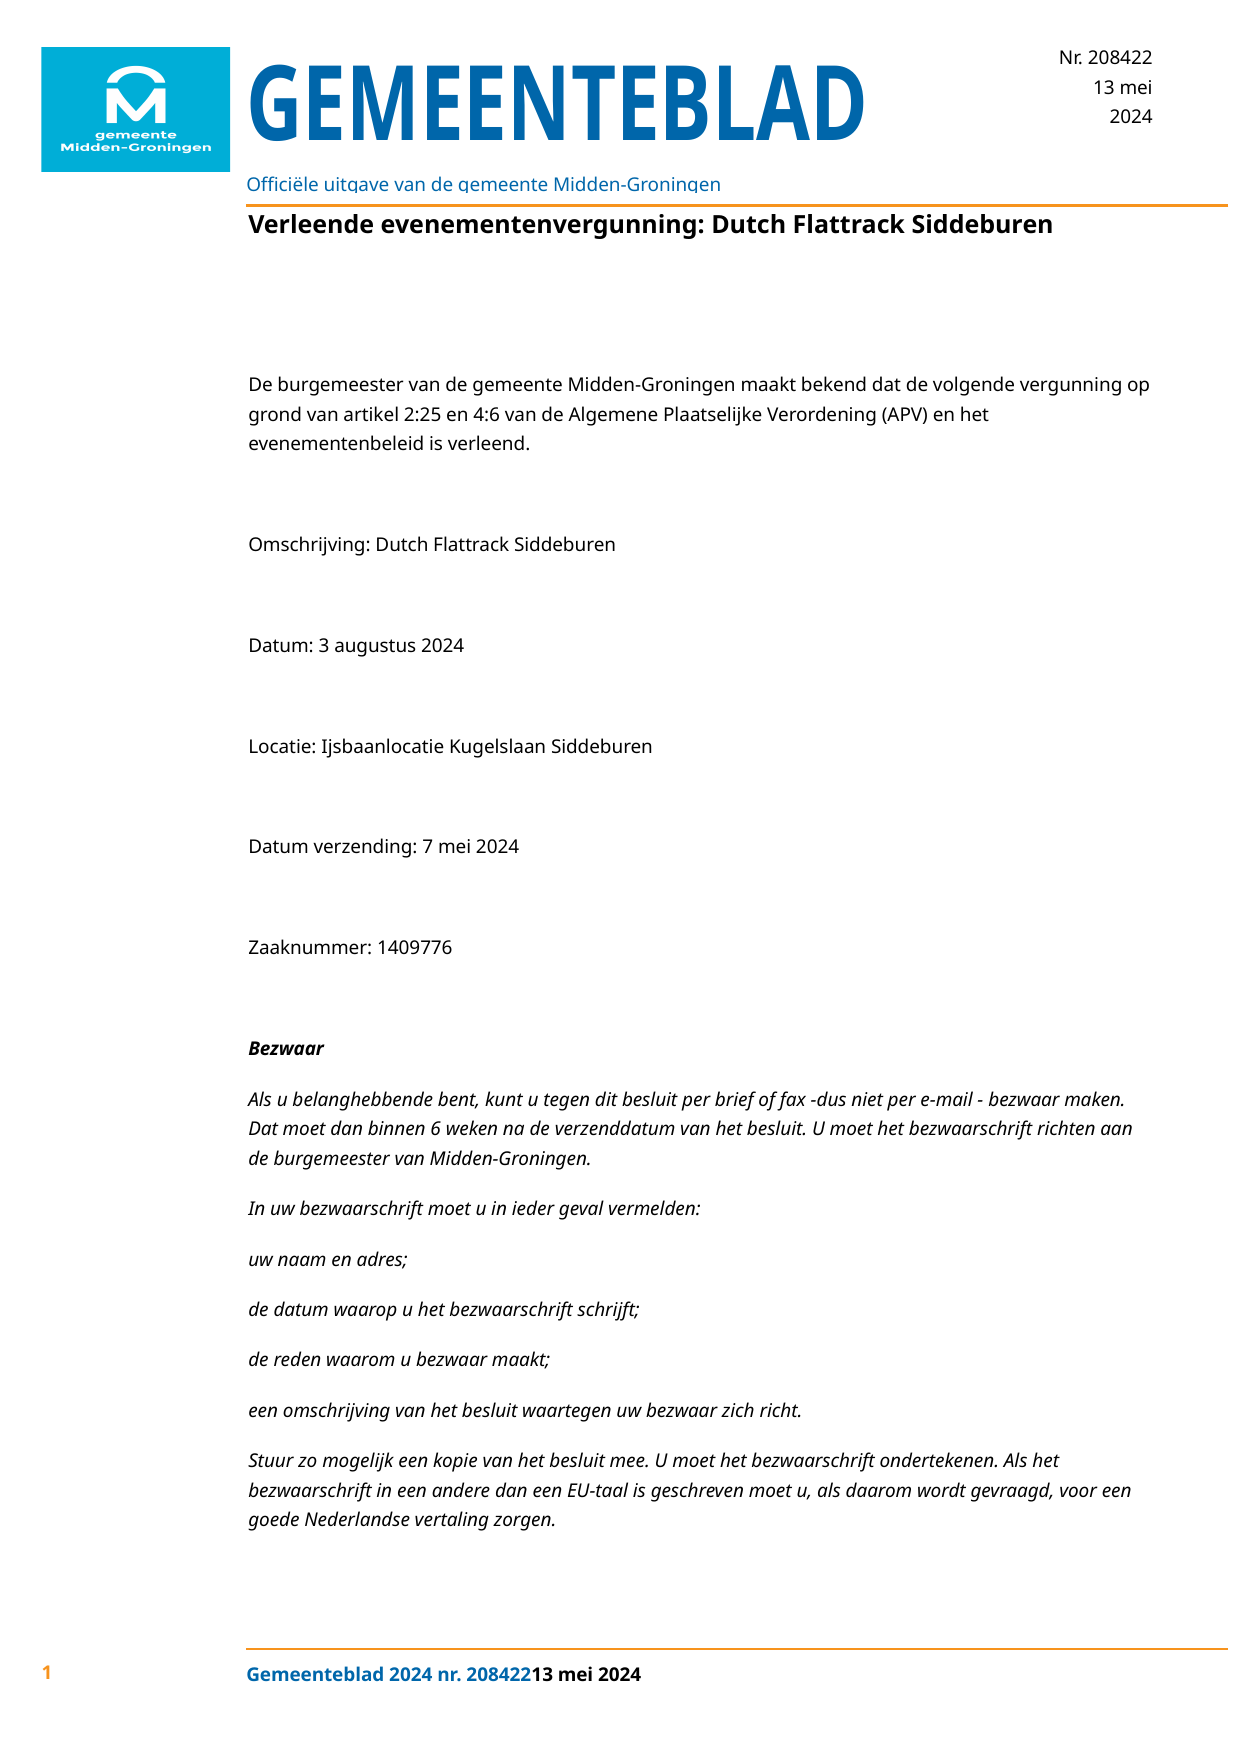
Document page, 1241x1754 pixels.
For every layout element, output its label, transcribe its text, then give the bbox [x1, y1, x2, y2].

text uw naam en adres; [248, 1246, 1152, 1271]
text Als u belanghebbende bent, kunt u tegen dit besluit per brief of fax -dus niet per e-mail - bezwaar maken. Dat moet dan binnen 6 weken na de verzenddatum van het besluit. U moet het bezwaarschrift richten aan de burgemeester van Midden-Groningen. [248, 1086, 1152, 1171]
text de reden waarom u bezwaar maakt; [248, 1347, 1152, 1372]
text Zaaknummer: 1409776 [248, 934, 1152, 960]
text een omschrijving van het besluit waartegen uw bezwaar zich richt. [248, 1397, 1152, 1423]
text In uw bezwaarschrift moet u in ieder geval vermelden: [248, 1195, 1152, 1221]
text de datum waarop u het bezwaarschrift schrijft; [248, 1296, 1152, 1322]
text Datum verzending: 7 mei 2024 [248, 834, 1152, 859]
text De burgemeester van de gemeente Midden-Groningen maakt bekend dat de volgende vergunning op grond van artikel 2:25 en 4:6 van de Algemene Plaatselijke Verordening (APV) en het evenementenbeleid is verleend. [248, 371, 1152, 456]
text Verleende evenementenvergunning: Dutch Flattrack Siddeburen [248, 207, 1152, 241]
text Omschrijving: Dutch Flattrack Siddeburen [248, 531, 1152, 557]
text Stuur zo mogelijk een kopie van het besluit mee. U moet het bezwaarschrift ondertekenen. Als het bezwaarschrift in een andere dan een EU-taal is geschreven moet u, als daarom wordt gevraagd, voor een goede Nederlandse vertaling zorgen. [248, 1447, 1152, 1532]
text Datum: 3 augustus 2024 [248, 632, 1152, 658]
text Locatie: Ijsbaanlocatie Kugelslaan Siddeburen [248, 733, 1152, 758]
text Bezwaar [248, 1035, 1152, 1061]
picture [184, 146, 190, 153]
picture [108, 66, 164, 82]
picture [107, 89, 165, 122]
